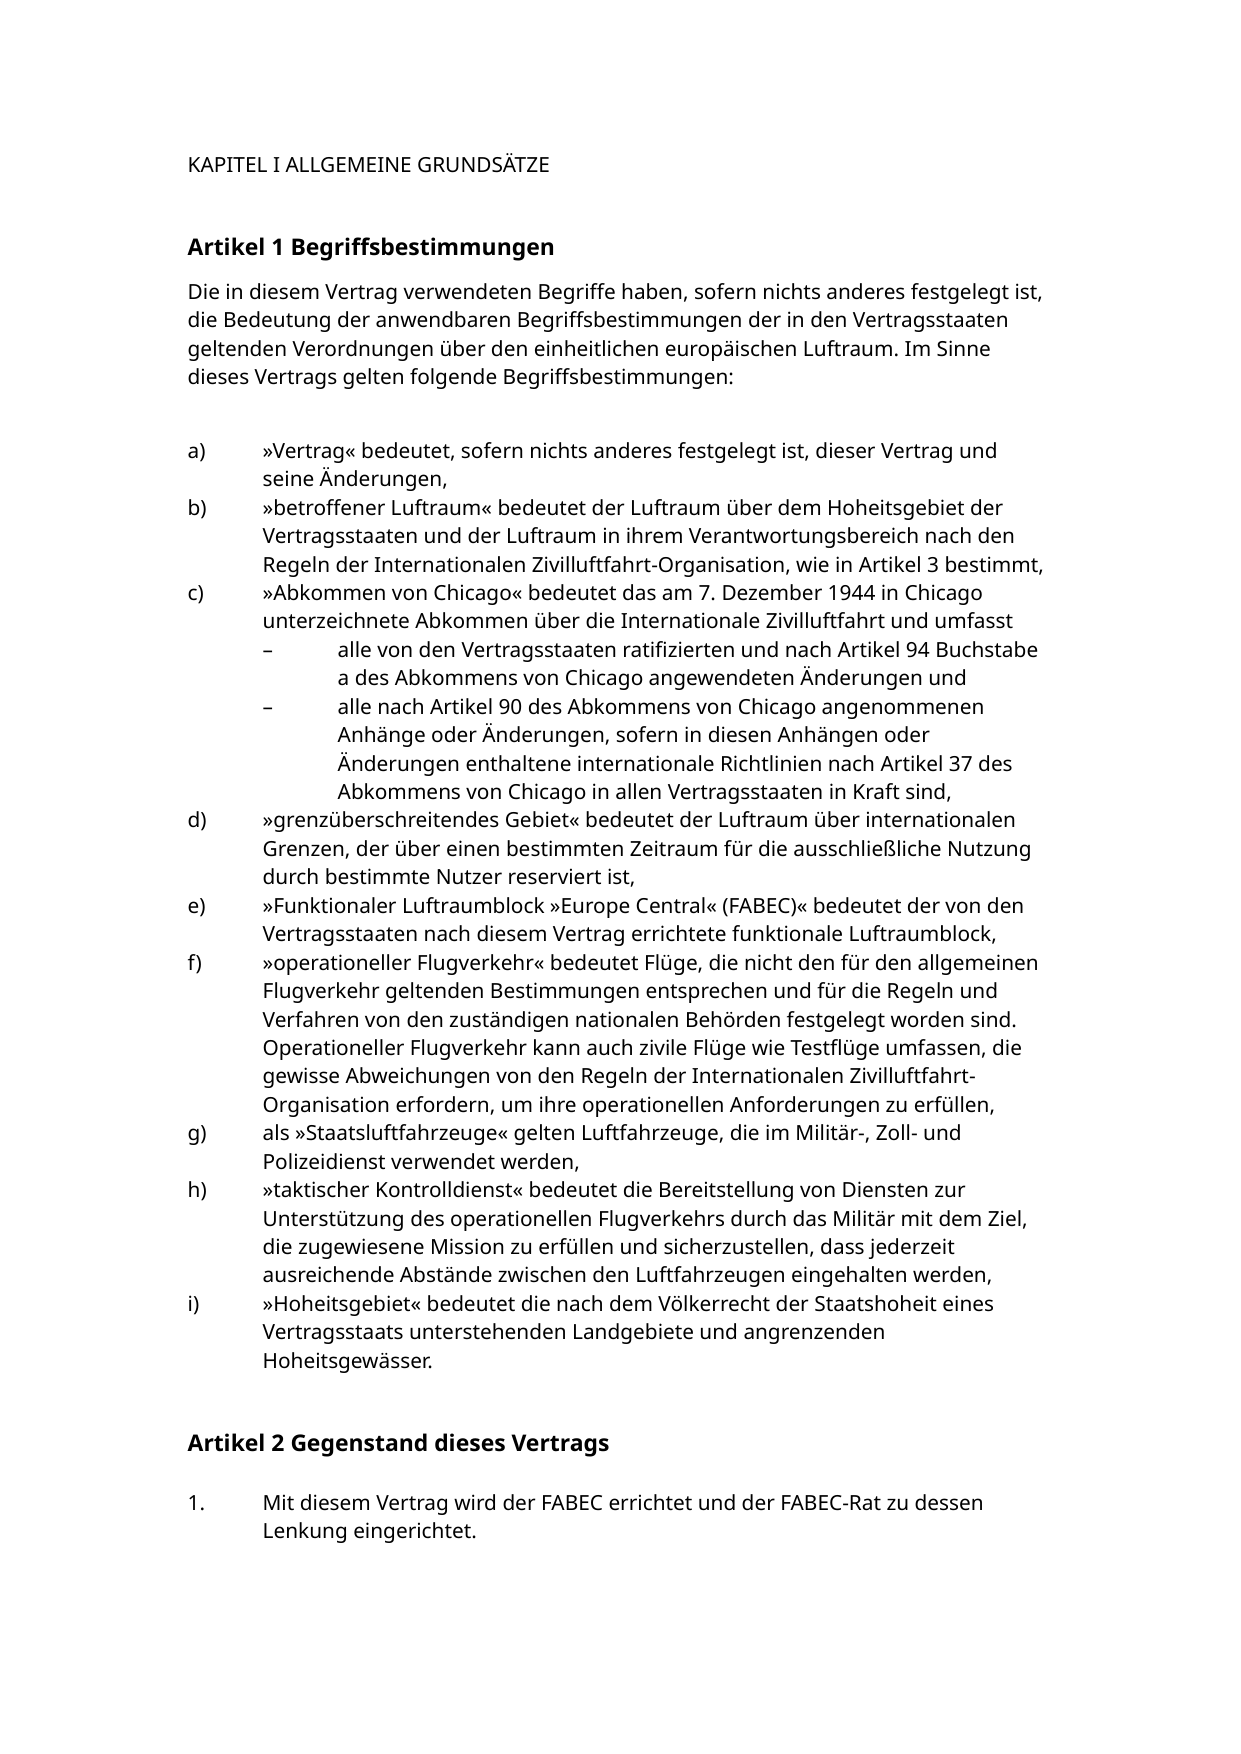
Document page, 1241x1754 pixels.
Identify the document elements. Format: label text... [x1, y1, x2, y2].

list »grenzüberschreitendes Gebiet« bedeutet der Luftraum über internationalen Grenzen, der über einen bestimmten Zeitraum für die ausschließliche Nutzung durch bestimmte Nutzer reserviert ist, [187, 806, 1053, 891]
list »operationeller Flugverkehr« bedeutet Flüge, die nicht den für den allgemeinen Flugverkehr geltenden Bestimmungen entsprechen und für die Regeln und Verfahren von den zuständigen nationalen Behörden festgelegt worden sind. Operationeller Flugverkehr kann auch zivile Flüge wie Testflüge umfassen, die gewisse Abweichungen von den Regeln der Internationalen Zivilluftfahrt-Organisation erfordern, um ihre operationellen Anforderungen zu erfüllen, [187, 948, 1053, 1118]
list alle nach Artikel 90 des Abkommens von Chicago angenommenen Anhänge oder Änderungen, sofern in diesen Anhängen oder Änderungen enthaltene internationale Richtlinien nach Artikel 37 des Abkommens von Chicago in allen Vertragsstaaten in Kraft sind, [262, 692, 1053, 806]
list »Funktionaler Luftraumblock »Europe Central« (FABEC)« bedeutet der von den Vertragsstaaten nach diesem Vertrag errichtete funktionale Luftraumblock, [187, 891, 1053, 948]
subtitle Artikel 2 Gegenstand dieses Vertrags [187, 1427, 1053, 1458]
list »Abkommen von Chicago« bedeutet das am 7. Dezember 1944 in Chicago unterzeichnete Abkommen über die Internationale Zivilluftfahrt und umfasst [187, 578, 1053, 635]
list als »Staatsluftfahrzeuge« gelten Luftfahrzeuge, die im Militär-, Zoll- und Polizeidienst verwendet werden, [187, 1118, 1053, 1175]
text Die in diesem Vertrag verwendeten Begriffe haben, sofern nichts anderes festgelegt ist, die Bedeutung der anwendbaren Begriffsbestimmungen der in den Vertragsstaaten geltenden Verordnungen über den einheitlichen europäischen Luftraum. Im Sinne dieses Vertrags gelten folgende Begriffsbestimmungen: [187, 277, 1053, 391]
list »betroffener Luftraum« bedeutet der Luftraum über dem Hoheitsgebiet der Vertragsstaaten und der Luftraum in ihrem Verantwortungsbereich nach den Regeln der Internationalen Zivilluftfahrt-Organisation, wie in Artikel 3 bestimmt, [187, 493, 1053, 578]
list »Vertrag« bedeutet, sofern nichts anderes festgelegt ist, dieser Vertrag und seine Änderungen, [187, 436, 1053, 493]
list alle von den Vertragsstaaten ratifizierten und nach Artikel 94 Buchstabe a des Abkommens von Chicago angewendeten Änderungen und [262, 635, 1053, 692]
subtitle KAPITEL I ALLGEMEINE GRUNDSÄTZE [187, 150, 1053, 178]
list »taktischer Kontrolldienst« bedeutet die Bereitstellung von Diensten zur Unterstützung des operationellen Flugverkehrs durch das Militär mit dem Ziel, die zugewiesene Mission zu erfüllen und sicherzustellen, dass jederzeit ausreichende Abstände zwischen den Luftfahrzeugen eingehalten werden, [187, 1175, 1053, 1289]
list »Hoheitsgebiet« bedeutet die nach dem Völkerrecht der Staatshoheit eines Vertragsstaats unterstehenden Landgebiete und angrenzenden Hoheitsgewässer. [187, 1289, 1053, 1374]
subtitle Artikel 1 Begriffsbestimmungen [187, 231, 1053, 262]
list Mit diesem Vertrag wird der FABEC errichtet und der FABEC-Rat zu dessen Lenkung eingerichtet. [187, 1488, 1053, 1545]
